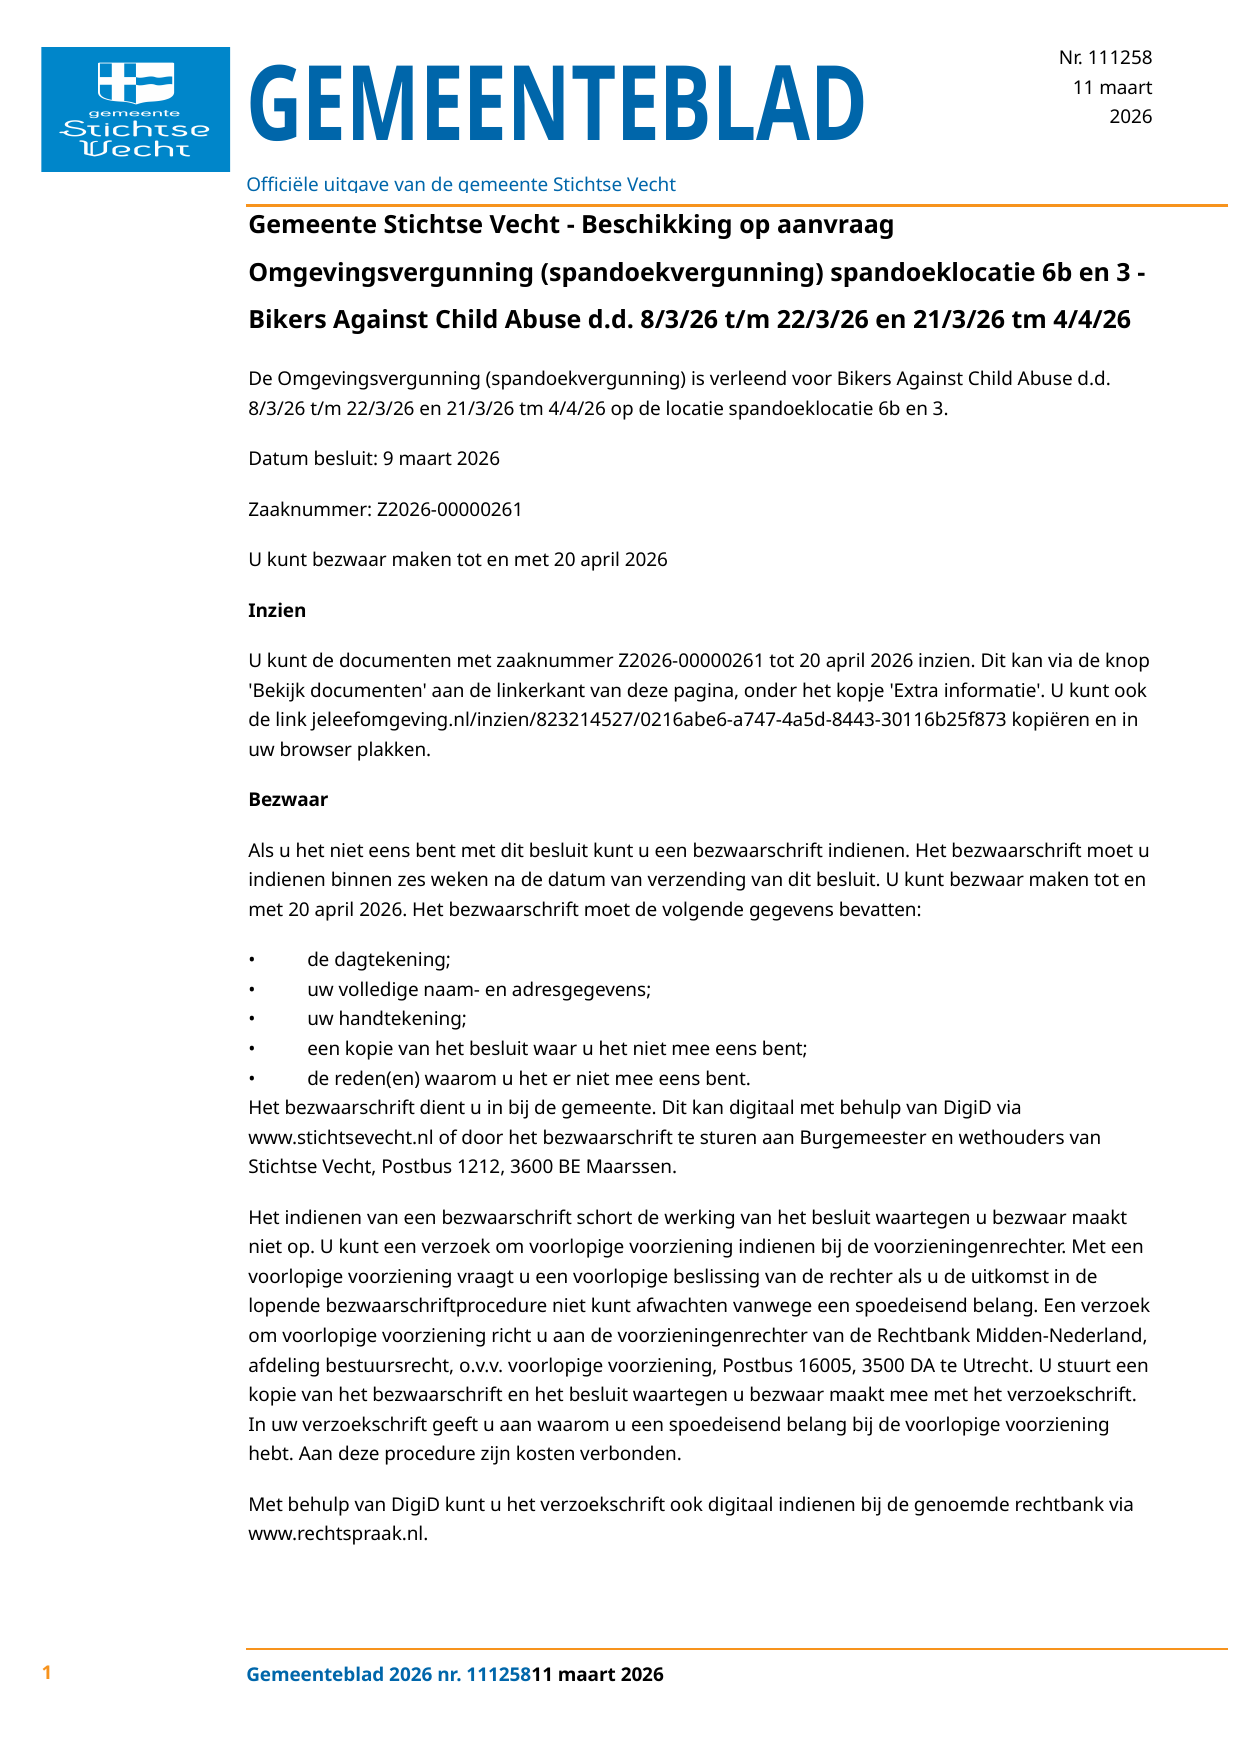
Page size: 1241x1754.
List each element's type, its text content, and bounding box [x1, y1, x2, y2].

text Datum besluit: 9 maart 2026 [248, 446, 1152, 471]
list de dagtekening; [248, 946, 1152, 972]
list uw handtekening; [248, 1006, 1152, 1031]
text Inzien [248, 597, 1152, 622]
picture [137, 63, 174, 103]
text Met behulp van DigiD kunt u het verzoekschrift ook digitaal indienen bij de genoemde rechtbank via www.rechtspraak.nl. [248, 1491, 1152, 1546]
text Gemeente Stichtse Vecht - Beschikking op aanvraag Omgevingsvergunning (spandoekvergunning) spandoeklocatie 6b en 3 - Bikers Against Child Abuse d.d. 8/3/26 t/m 22/3/26 en 21/3/26 tm 4/4/26 [248, 207, 1152, 336]
picture [99, 63, 135, 101]
text De Omgevingsvergunning (spandoekvergunning) is verleend voor Bikers Against Child Abuse d.d. 8/3/26 t/m 22/3/26 en 21/3/26 tm 4/4/26 op de locatie spandoeklocatie 6b en 3. [248, 366, 1152, 421]
list uw volledige naam- en adresgegevens; [248, 976, 1152, 1002]
list de reden(en) waarom u het er niet mee eens bent. [248, 1065, 1152, 1090]
text U kunt de documenten met zaaknummer Z2026-00000261 tot 20 april 2026 inzien. Dit kan via de knop 'Bekijk documenten' aan de linkerkant van deze pagina, onder het kopje 'Extra informatie'. U kunt ook de link jeleefomgeving.nl/inzien/823214527/0216abe6-a747-4a5d-8443-30116b25f873 kopiëren en in uw browser plakken. [248, 647, 1152, 762]
text Het bezwaarschrift dient u in bij de gemeente. Dit kan digitaal met behulp van DigiD via www.stichtsevecht.nl of door het bezwaarschrift te sturen aan Burgemeester en wethouders van Stichtse Vecht, Postbus 1212, 3600 BE Maarssen. [248, 1094, 1152, 1179]
text Het indienen van een bezwaarschrift schort de werking van het besluit waartegen u bezwaar maakt niet op. U kunt een verzoek om voorlopige voorziening indienen bij de voorzieningenrechter. Met een voorlopige voorziening vraagt u een voorlopige beslissing van de rechter als u de uitkomst in de lopende bezwaarschriftprocedure niet kunt afwachten vanwege een spoedeisend belang. Een verzoek om voorlopige voorziening richt u aan de voorzieningenrechter van de Rechtbank Midden-Nederland, afdeling bestuursrecht, o.v.v. voorlopige voorziening, Postbus 16005, 3500 DA te Utrecht. U stuurt een kopie van het bezwaarschrift en het besluit waartegen u bezwaar maakt mee met het verzoekschrift. In uw verzoekschrift geeft u aan waarom u een spoedeisend belang bij de voorlopige voorziening hebt. Aan deze procedure zijn kosten verbonden. [248, 1204, 1152, 1466]
list een kopie van het besluit waar u het niet mee eens bent; [248, 1035, 1152, 1061]
text Als u het niet eens bent met dit besluit kunt u een bezwaarschrift indienen. Het bezwaarschrift moet u indienen binnen zes weken na de datum van verzending van dit besluit. U kunt bezwaar maken tot en met 20 april 2026. Het bezwaarschrift moet de volgende gegevens bevatten: [248, 837, 1152, 922]
text U kunt bezwaar maken tot en met 20 april 2026 [248, 546, 1152, 572]
text Zaaknummer: Z2026-00000261 [248, 496, 1152, 522]
text Bezwaar [248, 786, 1152, 812]
